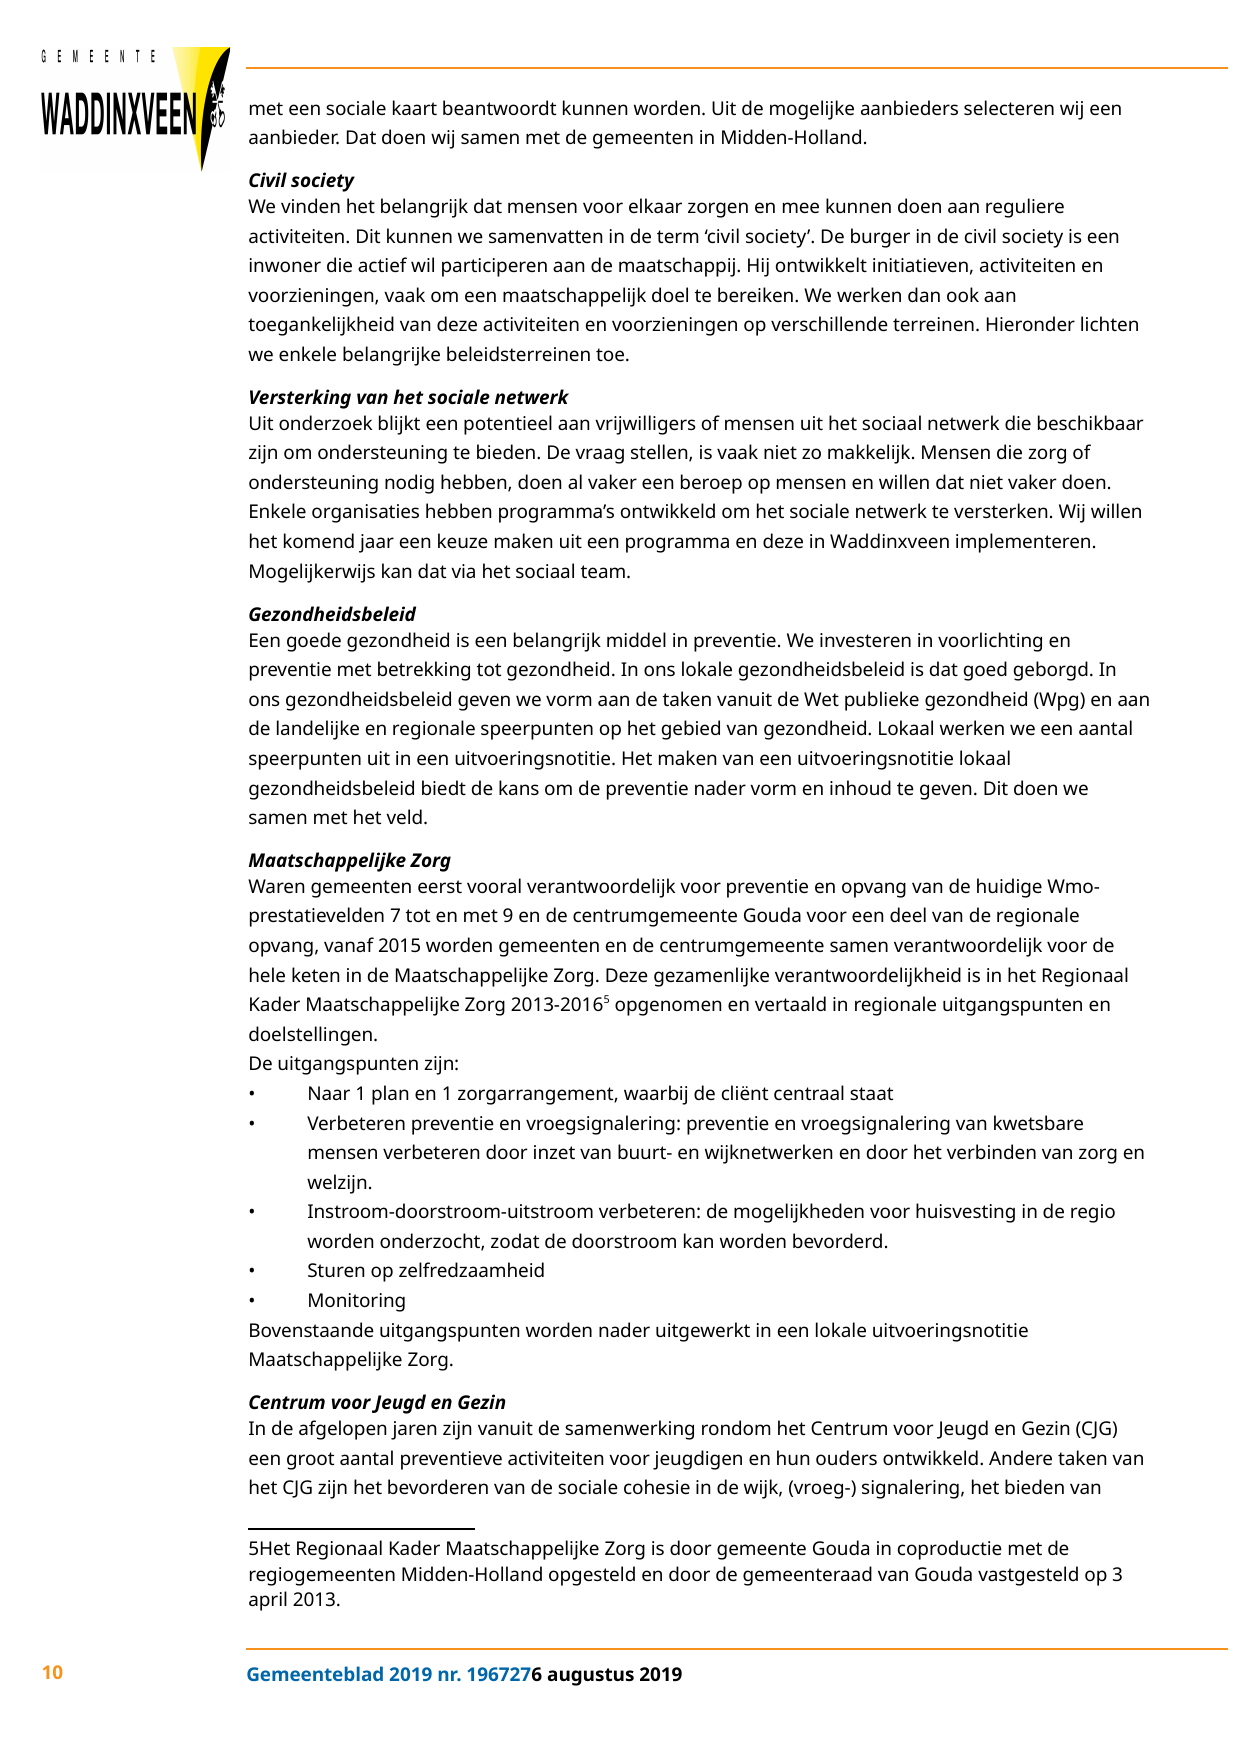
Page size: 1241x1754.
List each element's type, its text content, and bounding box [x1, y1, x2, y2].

text met een sociale kaart beantwoordt kunnen worden. Uit de mogelijke aanbieders selecteren wij een aanbieder. Dat doen wij samen met de gemeenten in Midden-Holland. [248, 95, 1152, 150]
text Versterking van het sociale netwerk [248, 384, 1152, 410]
list Verbeteren preventie en vroegsignalering: preventie en vroegsignalering van kwetsbare mensen verbeteren door inzet van buurt- en wijknetwerken en door het verbinden van zorg en welzijn. [248, 1110, 1152, 1195]
text Waren gemeenten eerst vooral verantwoordelijk voor preventie en opvang van de huidige Wmo- prestatievelden 7 tot en met 9 en de centrumgemeente Gouda voor een deel van de regionale opvang, vanaf 2015 worden gemeenten en de centrumgemeente samen verantwoordelijk voor de hele keten in de Maatschappelijke Zorg. Deze gezamenlijke verantwoordelijkheid is in het Regionaal Kader Maatschappelijke Zorg 2013-2016 opgenomen en vertaald in regionale uitgangspunten en doelstellingen. [248, 873, 1152, 1047]
text Bovenstaande uitgangspunten worden nader uitgewerkt in een lokale uitvoeringsnotitie Maatschappelijke Zorg. [248, 1317, 1152, 1372]
text De uitgangspunten zijn: [248, 1051, 1152, 1076]
text Centrum voor Jeugd en Gezin [248, 1389, 1152, 1415]
text Maatschappelijke Zorg [248, 847, 1152, 873]
list Naar 1 plan en 1 zorgarrangement, waarbij de cliënt centraal staat [248, 1080, 1152, 1106]
text Een goede gezondheid is een belangrijk middel in preventie. We investeren in voorlichting en preventie met betrekking tot gezondheid. In ons lokale gezondheidsbeleid is dat goed geborgd. In ons gezondheidsbeleid geven we vorm aan de taken vanuit de Wet publieke gezondheid (Wpg) en aan de landelijke en regionale speerpunten op het gebied van gezondheid. Lokaal werken we een aantal speerpunten uit in een uitvoeringsnotitie. Het maken van een uitvoeringsnotitie lokaal gezondheidsbeleid biedt de kans om de preventie nader vorm en inhoud te geven. Dit doen we samen met het veld. [248, 627, 1152, 830]
list Sturen op zelfredzaamheid [248, 1258, 1152, 1283]
picture [41, 47, 231, 172]
text Gezondheidsbeleid [248, 601, 1152, 627]
text Uit onderzoek blijkt een potentieel aan vrijwilligers of mensen uit het sociaal netwerk die beschikbaar zijn om ondersteuning te bieden. De vraag stellen, is vaak niet zo makkelijk. Mensen die zorg of ondersteuning nodig hebben, doen al vaker een beroep op mensen en willen dat niet vaker doen. Enkele organisaties hebben programma’s ontwikkeld om het sociale netwerk te versterken. Wij willen het komend jaar een keuze maken uit een programma en deze in Waddinxveen implementeren. Mogelijkerwijs kan dat via het sociaal team. [248, 410, 1152, 584]
text Het Regionaal Kader Maatschappelijke Zorg is door gemeente Gouda in coproductie met de regiogemeenten Midden-Holland opgesteld en door de gemeenteraad van Gouda vastgesteld op 3 april 2013. [248, 1535, 1152, 1612]
list Monitoring [248, 1287, 1152, 1313]
text We vinden het belangrijk dat mensen voor elkaar zorgen en mee kunnen doen aan reguliere activiteiten. Dit kunnen we samenvatten in de term ‘civil society’. De burger in de civil society is een inwoner die actief wil participeren aan de maatschappij. Hij ontwikkelt initiatieven, activiteiten en voorzieningen, vaak om een maatschappelijk doel te bereiken. We werken dan ook aan toegankelijkheid van deze activiteiten en voorzieningen op verschillende terreinen. Hieronder lichten we enkele belangrijke beleidsterreinen toe. [248, 193, 1152, 367]
text In de afgelopen jaren zijn vanuit de samenwerking rondom het Centrum voor Jeugd en Gezin (CJG) een groot aantal preventieve activiteiten voor jeugdigen en hun ouders ontwikkeld. Andere taken van het CJG zijn het bevorderen van de sociale cohesie in de wijk, (vroeg-) signalering, het bieden van [248, 1415, 1152, 1500]
list Instroom-doorstroom-uitstroom verbeteren: de mogelijkheden voor huisvesting in de regio worden onderzocht, zodat de doorstroom kan worden bevorderd. [248, 1198, 1152, 1254]
text Civil society [248, 167, 1152, 193]
